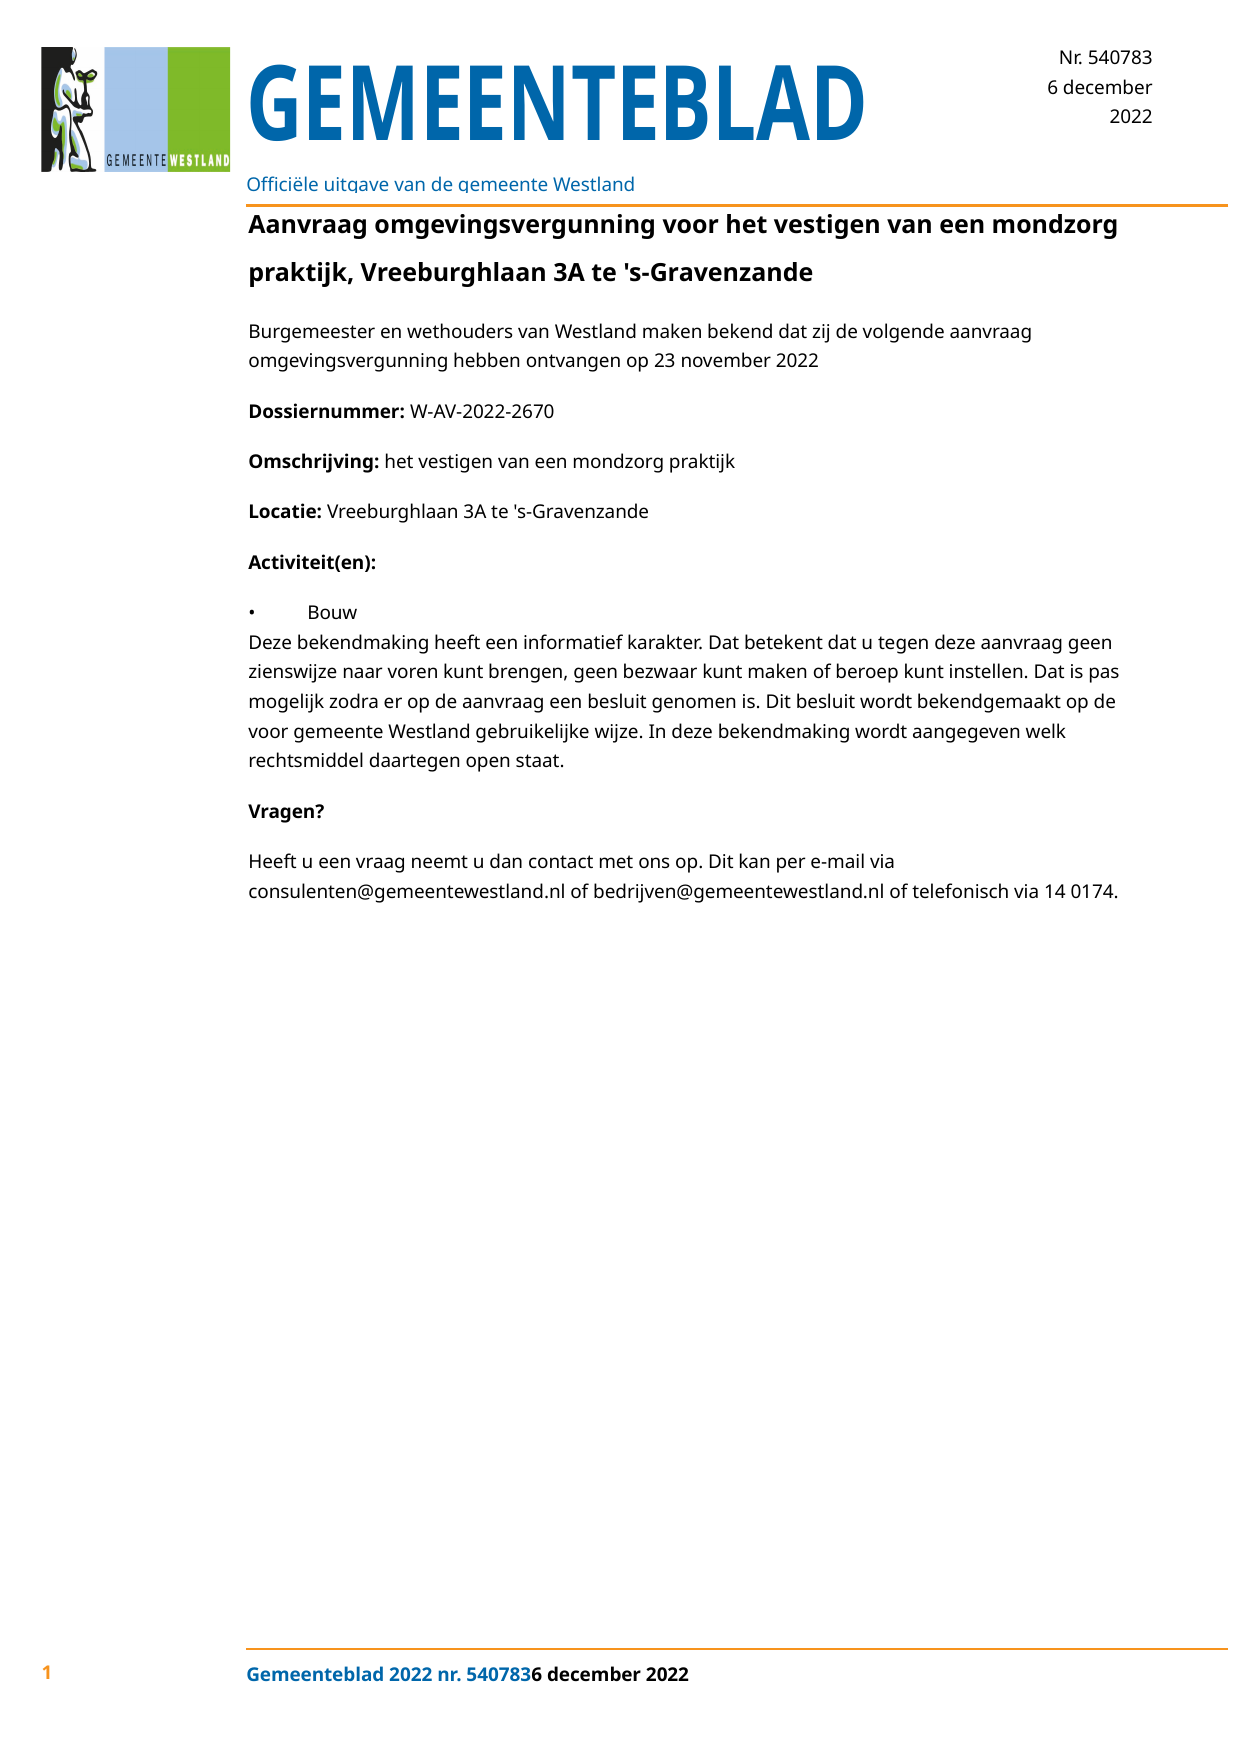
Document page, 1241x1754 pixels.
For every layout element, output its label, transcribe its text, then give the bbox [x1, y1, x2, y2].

text Heeft u een vraag neemt u dan contact met ons op. Dit kan per e-mail via consulenten@gemeentewestland.nl of bedrijven@gemeentewestland.nl of telefonisch via 14 0174. [248, 848, 1152, 904]
text Dossiernummer: W-AV-2022-2670 [248, 398, 1152, 424]
picture [41, 47, 231, 172]
text Omschrijving: het vestigen van een mondzorg praktijk [248, 448, 1152, 474]
text Aanvraag omgevingsvergunning voor het vestigen van een mondzorg praktijk, Vreeburghlaan 3A te 's-Gravenzande [248, 207, 1152, 288]
text Burgemeester en wethouders van Westland maken bekend dat zij de volgende aanvraag omgevingsvergunning hebben ontvangen op 23 november 2022 [248, 318, 1152, 373]
list Bouw [248, 599, 1152, 625]
text Locatie: Vreeburghlaan 3A te 's-Gravenzande [248, 499, 1152, 524]
text Vragen? [248, 798, 1152, 824]
text Deze bekendmaking heeft een informatief karakter. Dat betekent dat u tegen deze aanvraag geen zienswijze naar voren kunt brengen, geen bezwaar kunt maken of beroep kunt instellen. Dat is pas mogelijk zodra er op de aanvraag een besluit genomen is. Dit besluit wordt bekendgemaakt op de voor gemeente Westland gebruikelijke wijze. In deze bekendmaking wordt aangegeven welk rechtsmiddel daartegen open staat. [248, 629, 1152, 773]
text Activiteit(en): [248, 549, 1152, 575]
